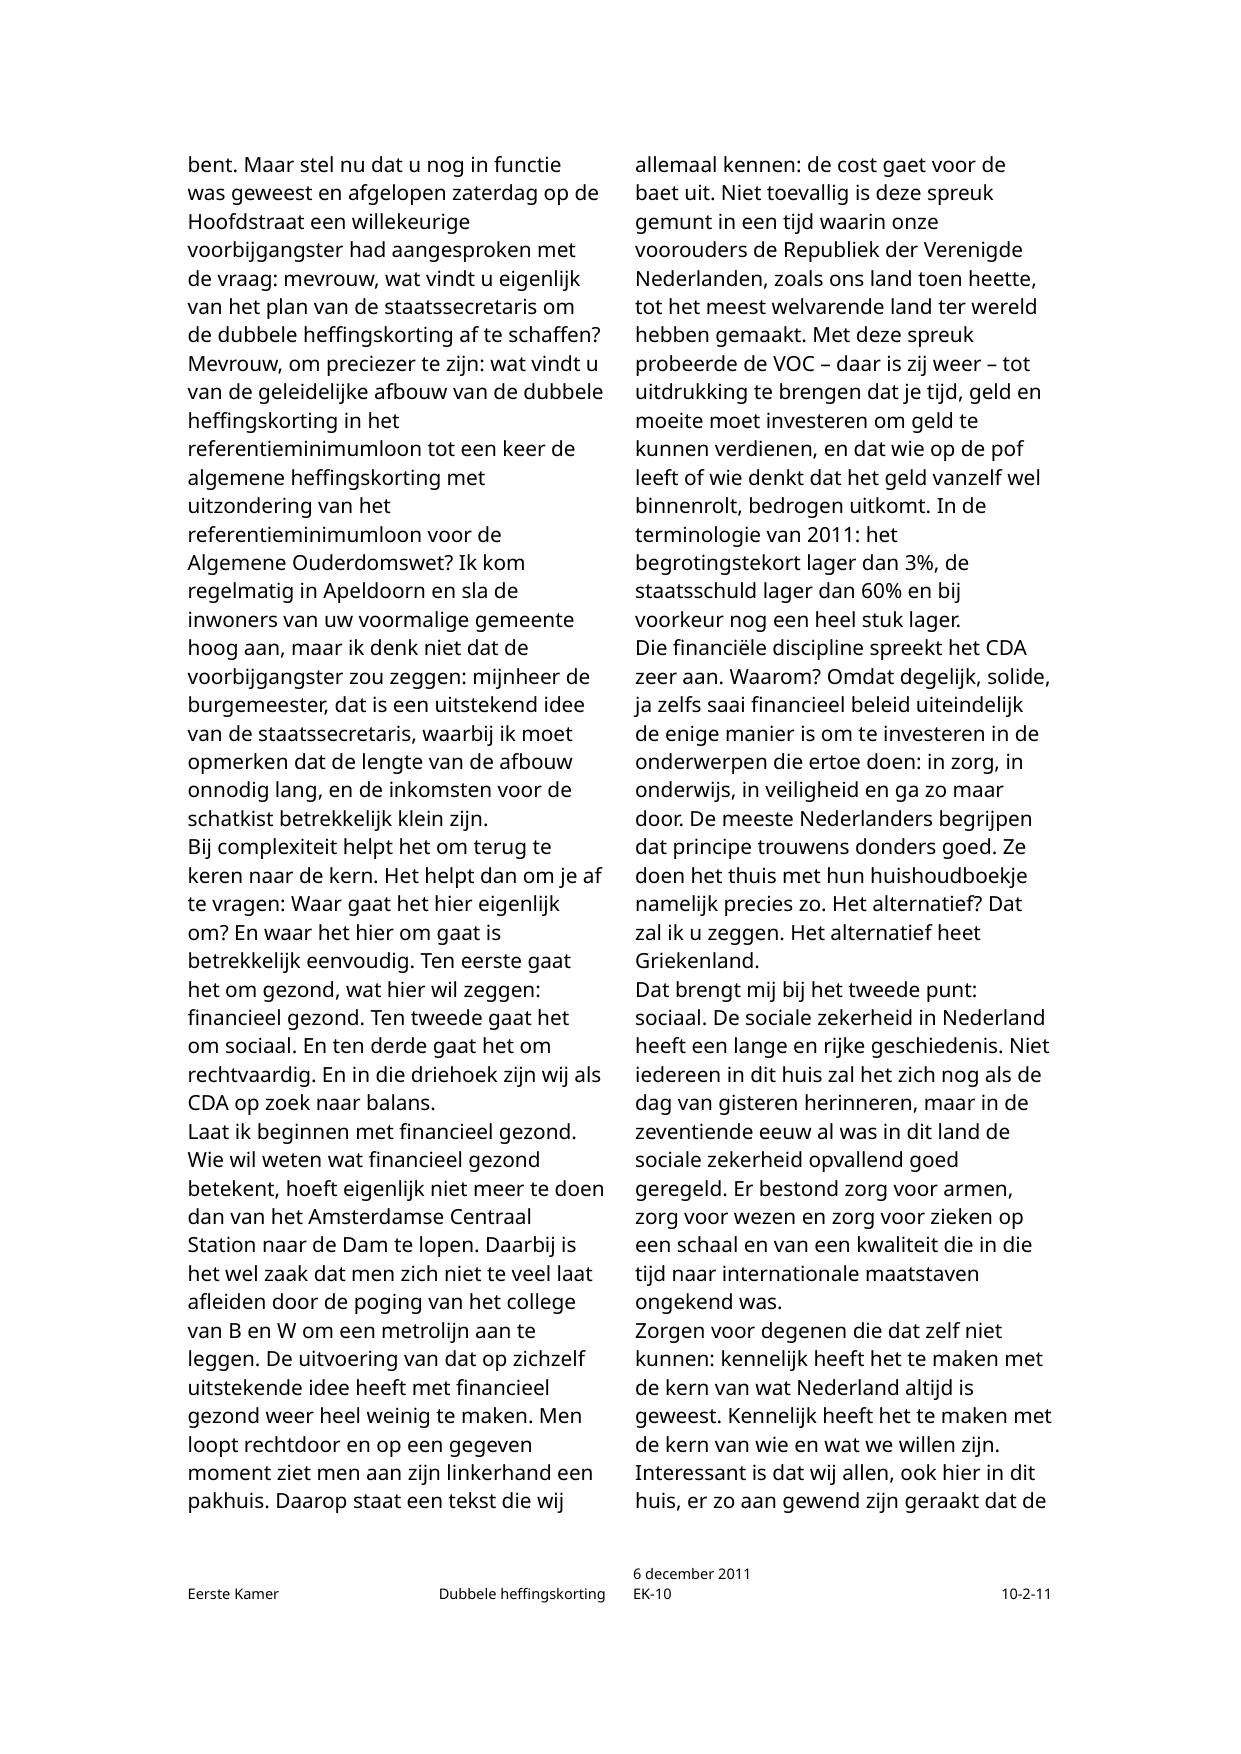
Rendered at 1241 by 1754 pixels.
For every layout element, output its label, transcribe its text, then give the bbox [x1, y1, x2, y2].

text Die financiële discipline spreekt het CDA zeer aan. Waarom? Omdat degelijk, solide, ja zelfs saai financieel beleid uiteindelijk de enige manier is om te investeren in de onderwerpen die ertoe doen: in zorg, in onderwijs, in veiligheid en ga zo maar door. De meeste Nederlanders begrijpen dat principe trouwens donders goed. Ze doen het thuis met hun huishoudboekje namelijk precies zo. Het alternatief? Dat zal ik u zeggen. Het alternatief heet Griekenland. [635, 633, 1053, 975]
text bent. Maar stel nu dat u nog in functie was geweest en afgelopen zaterdag op de Hoofdstraat een willekeurige voorbijgangster had aangesproken met de vraag: mevrouw, wat vindt u eigenlijk van het plan van de staatssecretaris om de dubbele heffingskorting af te schaffen? Mevrouw, om preciezer te zijn: wat vindt u van de geleidelijke afbouw van de dubbele heffingskorting in het referentieminimumloon tot een keer de algemene heffingskorting met uitzondering van het referentieminimumloon voor de Algemene Ouderdomswet? Ik kom regelmatig in Apeldoorn en sla de inwoners van uw voormalige gemeente hoog aan, maar ik denk niet dat de voorbijgangster zou zeggen: mijnheer de burgemeester, dat is een uitstekend idee van de staatssecretaris, waarbij ik moet opmerken dat de lengte van de afbouw onnodig lang, en de inkomsten voor de schatkist betrekkelijk klein zijn. [187, 150, 605, 832]
text Laat ik beginnen met financieel gezond. Wie wil weten wat financieel gezond betekent, hoeft eigenlijk niet meer te doen dan van het Amsterdamse Centraal Station naar de Dam te lopen. Daarbij is het wel zaak dat men zich niet te veel laat afleiden door de poging van het college van B en W om een metrolijn aan te leggen. De uitvoering van dat op zichzelf uitstekende idee heeft met financieel gezond weer heel weinig te maken. Men loopt rechtdoor en op een gegeven moment ziet men aan zijn linkerhand een pakhuis. Daarop staat een tekst die wij [187, 1117, 605, 1515]
text Bij complexiteit helpt het om terug te keren naar de kern. Het helpt dan om je af te vragen: Waar gaat het hier eigenlijk om? En waar het hier om gaat is betrekkelijk eenvoudig. Ten eerste gaat het om gezond, wat hier wil zeggen: financieel gezond. Ten tweede gaat het om sociaal. En ten derde gaat het om rechtvaardig. En in die driehoek zijn wij als CDA op zoek naar balans. [187, 832, 605, 1117]
text Dat brengt mij bij het tweede punt: sociaal. De sociale zekerheid in Nederland heeft een lange en rijke geschiedenis. Niet iedereen in dit huis zal het zich nog als de dag van gisteren herinneren, maar in de zeventiende eeuw al was in dit land de sociale zekerheid opvallend goed geregeld. Er bestond zorg voor armen, zorg voor wezen en zorg voor zieken op een schaal en van een kwaliteit die in die tijd naar internationale maatstaven ongekend was. [635, 975, 1053, 1316]
text Zorgen voor degenen die dat zelf niet kunnen: kennelijk heeft het te maken met de kern van wat Nederland altijd is geweest. Kennelijk heeft het te maken met de kern van wie en wat we willen zijn. Interessant is dat wij allen, ook hier in dit huis, er zo aan gewend zijn geraakt dat de [635, 1316, 1053, 1515]
text allemaal kennen: de cost gaet voor de baet uit. Niet toevallig is deze spreuk gemunt in een tijd waarin onze voorouders de Republiek der Verenigde Nederlanden, zoals ons land toen heette, tot het meest welvarende land ter wereld hebben gemaakt. Met deze spreuk probeerde de VOC – daar is zij weer – tot uitdrukking te brengen dat je tijd, geld en moeite moet investeren om geld te kunnen verdienen, en dat wie op de pof leeft of wie denkt dat het geld vanzelf wel binnenrolt, bedrogen uitkomt. In de terminologie van 2011: het begrotingstekort lager dan 3%, de staatsschuld lager dan 60% en bij voorkeur nog een heel stuk lager. [635, 150, 1053, 633]
